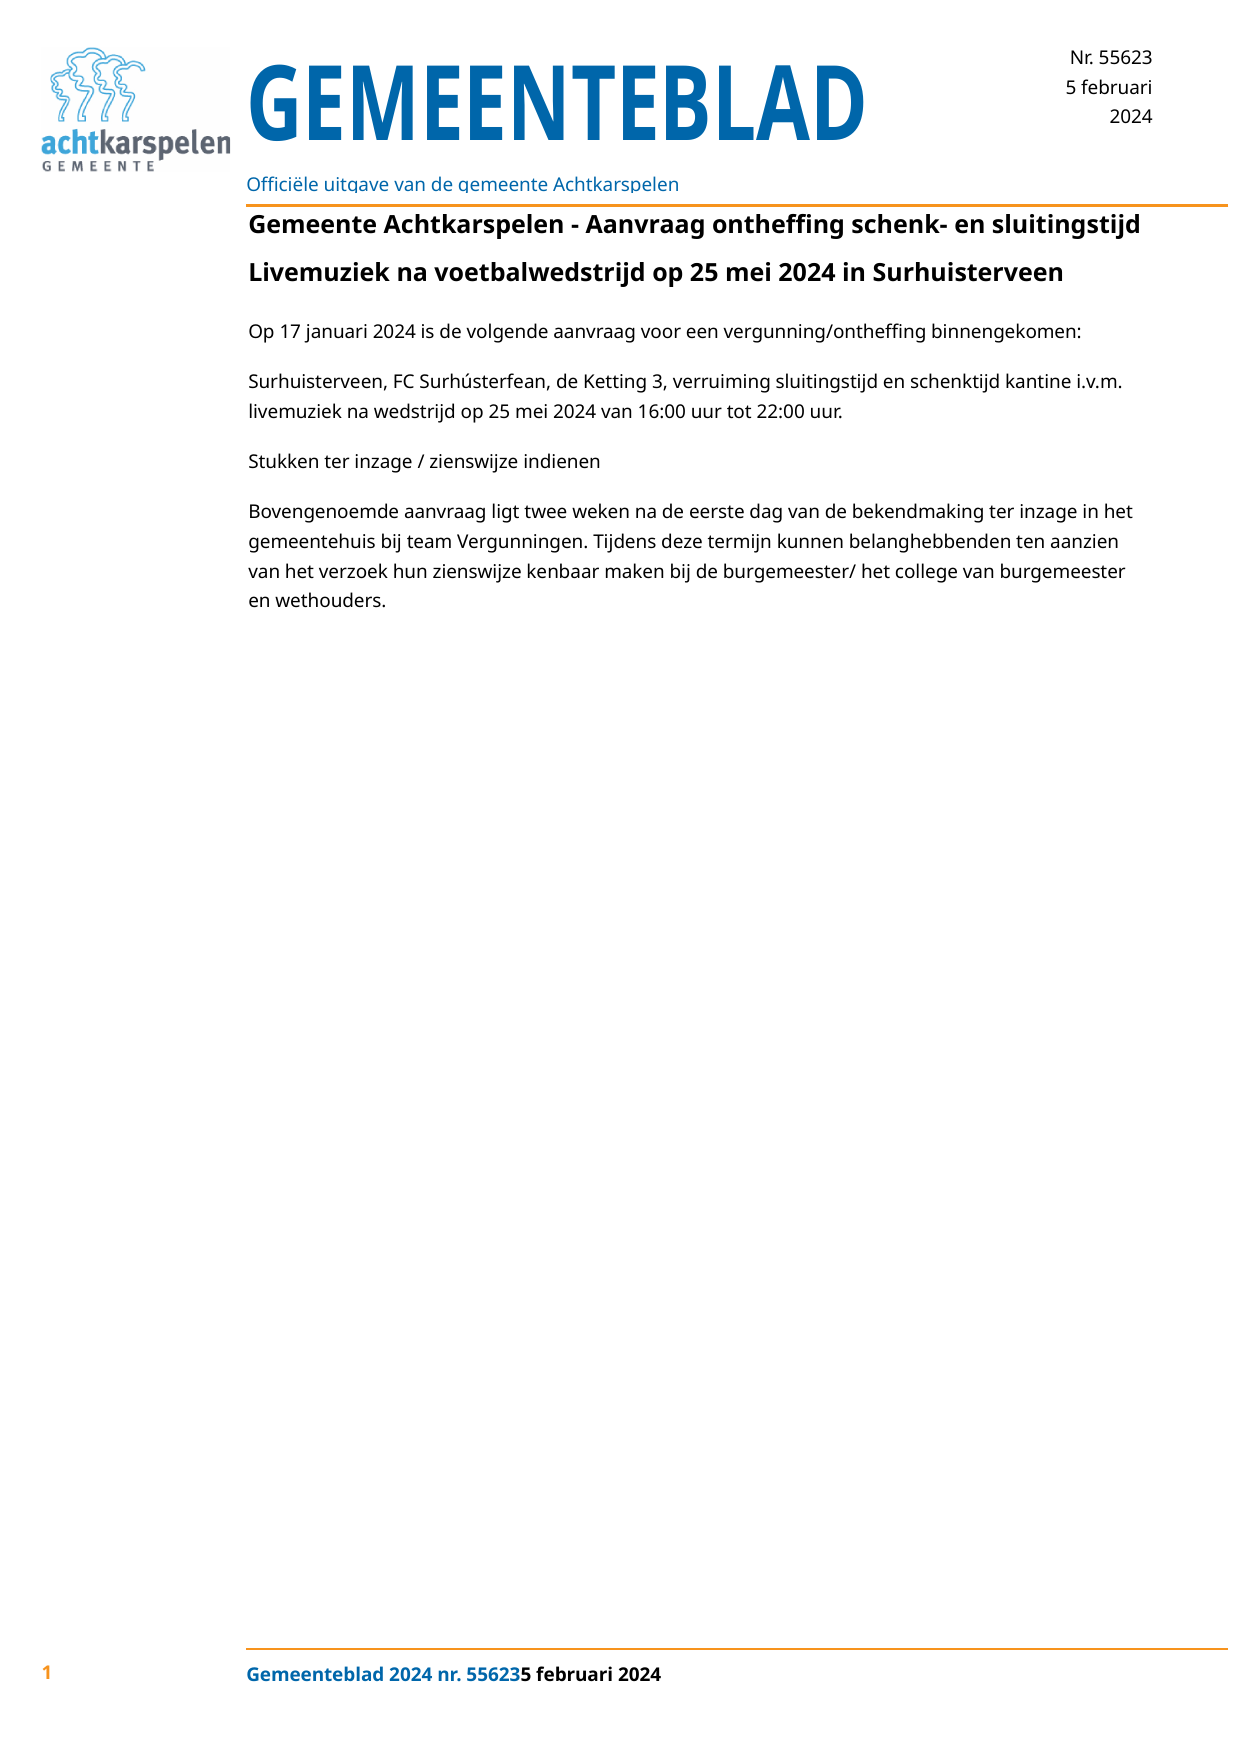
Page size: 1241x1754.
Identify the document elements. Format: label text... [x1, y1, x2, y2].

text Surhuisterveen, FC Surhústerfean, de Ketting 3, verruiming sluitingstijd en schenktijd kantine i.v.m. livemuziek na wedstrijd op 25 mei 2024 van 16:00 uur tot 22:00 uur. [248, 368, 1152, 424]
text Stukken ter inzage / zienswijze indienen [248, 448, 1152, 474]
text Op 17 januari 2024 is de volgende aanvraag voor een vergunning/ontheffing binnengekomen: [248, 318, 1152, 344]
text Bovengenoemde aanvraag ligt twee weken na de eerste dag van de bekendmaking ter inzage in het gemeentehuis bij team Vergunningen. Tijdens deze termijn kunnen belanghebbenden ten aanzien van het verzoek hun zienswijze kenbaar maken bij de burgemeester/ het college van burgemeester en wethouders. [248, 499, 1152, 613]
picture [41, 47, 231, 172]
text Gemeente Achtkarspelen - Aanvraag ontheffing schenk- en sluitingstijd Livemuziek na voetbalwedstrijd op 25 mei 2024 in Surhuisterveen [248, 207, 1152, 288]
